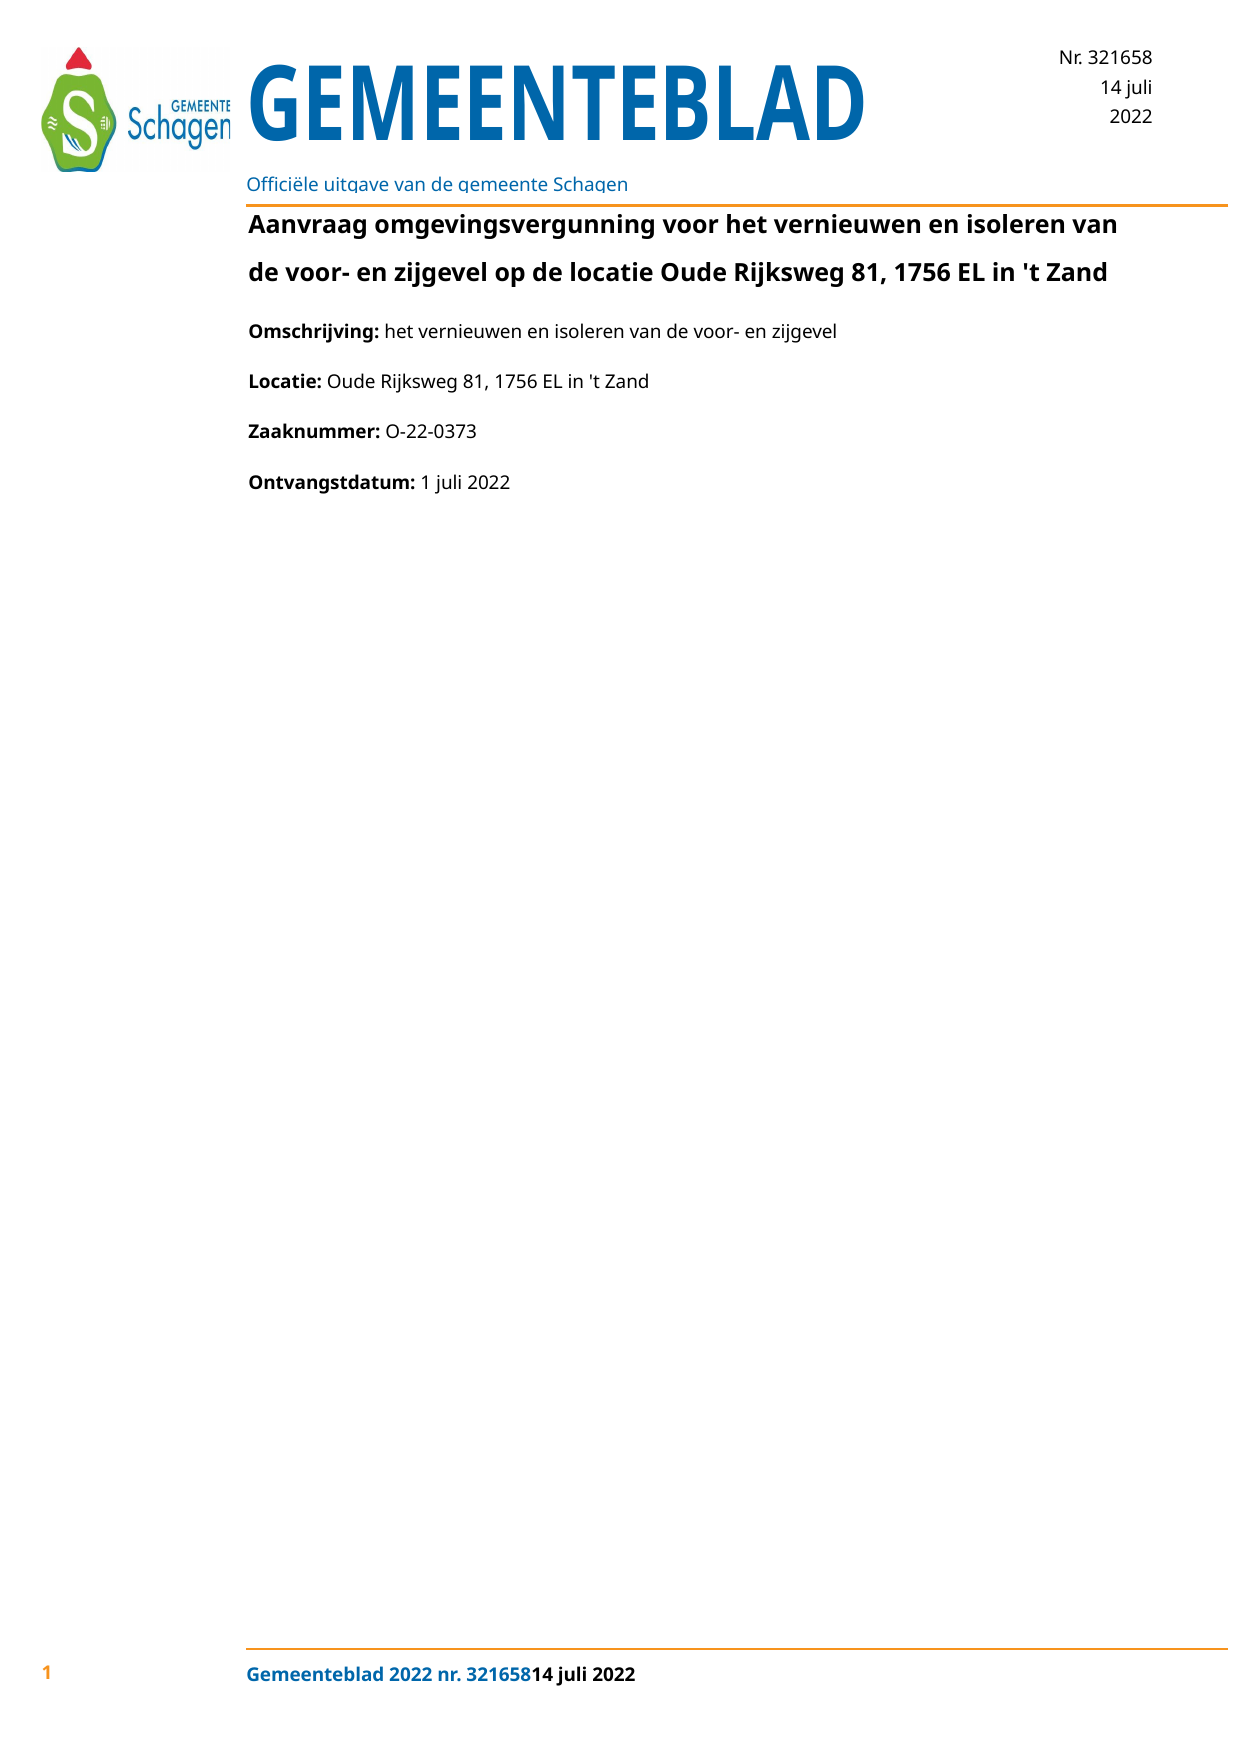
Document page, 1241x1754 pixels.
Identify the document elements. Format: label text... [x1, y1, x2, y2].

text Zaaknummer: O-22-0373 [248, 419, 1152, 444]
text Ontvangstdatum: 1 juli 2022 [248, 469, 1152, 495]
text Locatie: Oude Rijksweg 81, 1756 EL in 't Zand [248, 368, 1152, 394]
picture [41, 47, 231, 172]
text Omschrijving: het vernieuwen en isoleren van de voor- en zijgevel [248, 318, 1152, 344]
text Aanvraag omgevingsvergunning voor het vernieuwen en isoleren van de voor- en zijgevel op de locatie Oude Rijksweg 81, 1756 EL in 't Zand [248, 207, 1152, 288]
